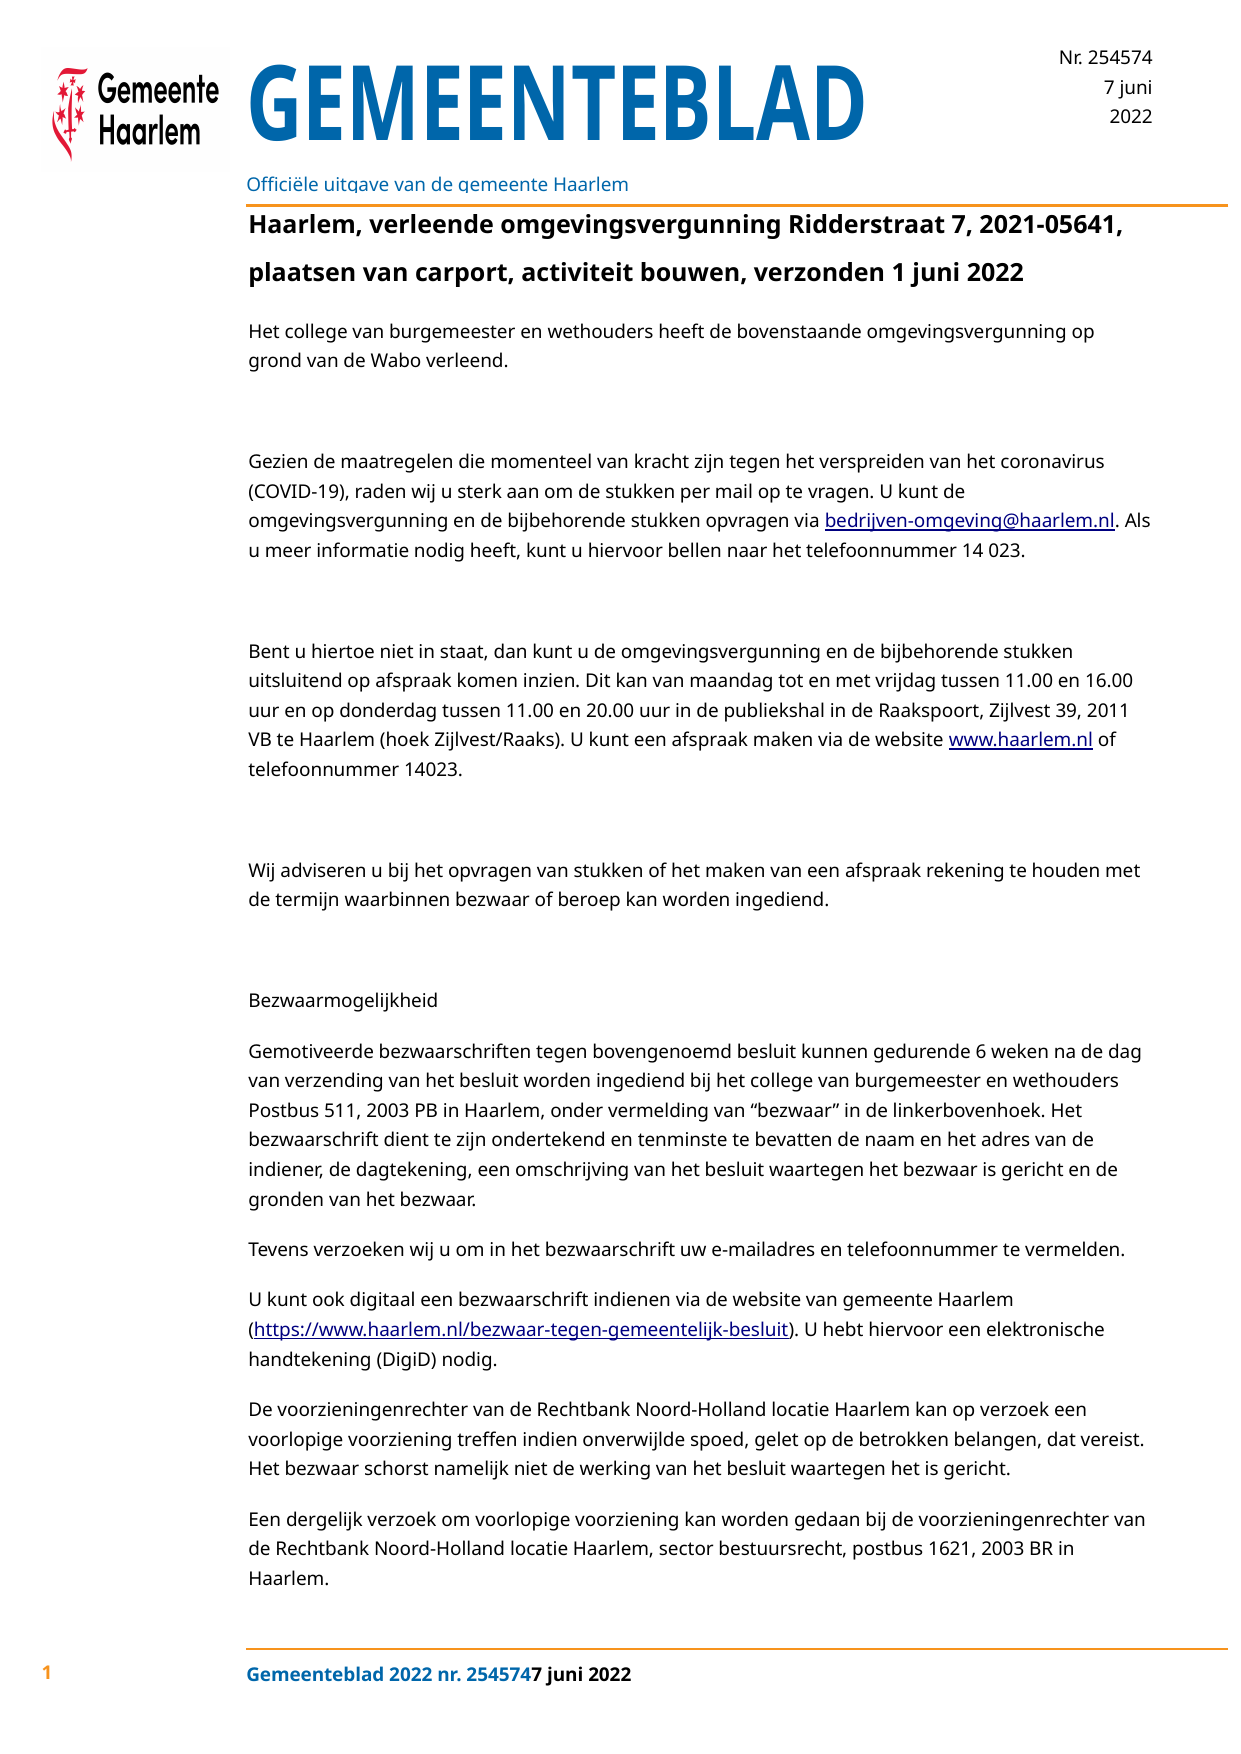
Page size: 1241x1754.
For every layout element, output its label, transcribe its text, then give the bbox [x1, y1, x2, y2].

text U kunt ook digitaal een bezwaarschrift indienen via de website van gemeente Haarlem (https://www.haarlem.nl/bezwaar-tegen-gemeentelijk-besluit). U hebt hiervoor een elektronische handtekening (DigiD) nodig. [248, 1287, 1152, 1372]
text Gezien de maatregelen die momenteel van kracht zijn tegen het verspreiden van het coronavirus (COVID-19), raden wij u sterk aan om de stukken per mail op te vragen. U kunt de omgevingsvergunning en de bijbehorende stukken opvragen via bedrijven-omgeving@haarlem.nl. Als u meer informatie nodig heeft, kunt u hiervoor bellen naar het telefoonnummer 14 023. [248, 448, 1152, 563]
picture [41, 47, 231, 172]
text De voorzieningenrechter van de Rechtbank Noord-Holland locatie Haarlem kan op verzoek een voorlopige voorziening treffen indien onverwijlde spoed, gelet op de betrokken belangen, dat vereist. Het bezwaar schorst namelijk niet de werking van het besluit waartegen het is gericht. [248, 1396, 1152, 1481]
text Tevens verzoeken wij u om in het bezwaarschrift uw e-mailadres en telefoonnummer te vermelden. [248, 1236, 1152, 1262]
text Wij adviseren u bij het opvragen van stukken of het maken van een afspraak rekening te houden met de termijn waarbinnen bezwaar of beroep kan worden ingediend. [248, 857, 1152, 912]
text Bezwaarmogelijkheid [248, 987, 1152, 1013]
text Het college van burgemeester en wethouders heeft de bovenstaande omgevingsvergunning op grond van de Wabo verleend. [248, 318, 1152, 373]
text Gemotiveerde bezwaarschriften tegen bovengenoemd besluit kunnen gedurende 6 weken na de dag van verzending van het besluit worden ingediend bij het college van burgemeester en wethouders Postbus 511, 2003 PB in Haarlem, onder vermelding van “bezwaar” in de linkerbovenhoek. Het bezwaarschrift dient te zijn ondertekend en tenminste te bevatten de naam en het adres van de indiener, de dagtekening, een omschrijving van het besluit waartegen het bezwaar is gericht en de gronden van het bezwaar. [248, 1038, 1152, 1212]
text Bent u hiertoe niet in staat, dan kunt u de omgevingsvergunning en de bijbehorende stukken uitsluitend op afspraak komen inzien. Dit kan van maandag tot en met vrijdag tussen 11.00 en 16.00 uur en op donderdag tussen 11.00 en 20.00 uur in de publiekshal in de Raakspoort, Zijlvest 39, 2011 VB te Haarlem (hoek Zijlvest/Raaks). U kunt een afspraak maken via de website www.haarlem.nl of telefoonnummer 14023. [248, 638, 1152, 782]
text Een dergelijk verzoek om voorlopige voorziening kan worden gedaan bij de voorzieningenrechter van de Rechtbank Noord-Holland locatie Haarlem, sector bestuursrecht, postbus 1621, 2003 BR in Haarlem. [248, 1506, 1152, 1591]
text Haarlem, verleende omgevingsvergunning Ridderstraat 7, 2021-05641, plaatsen van carport, activiteit bouwen, verzonden 1 juni 2022 [248, 207, 1152, 288]
